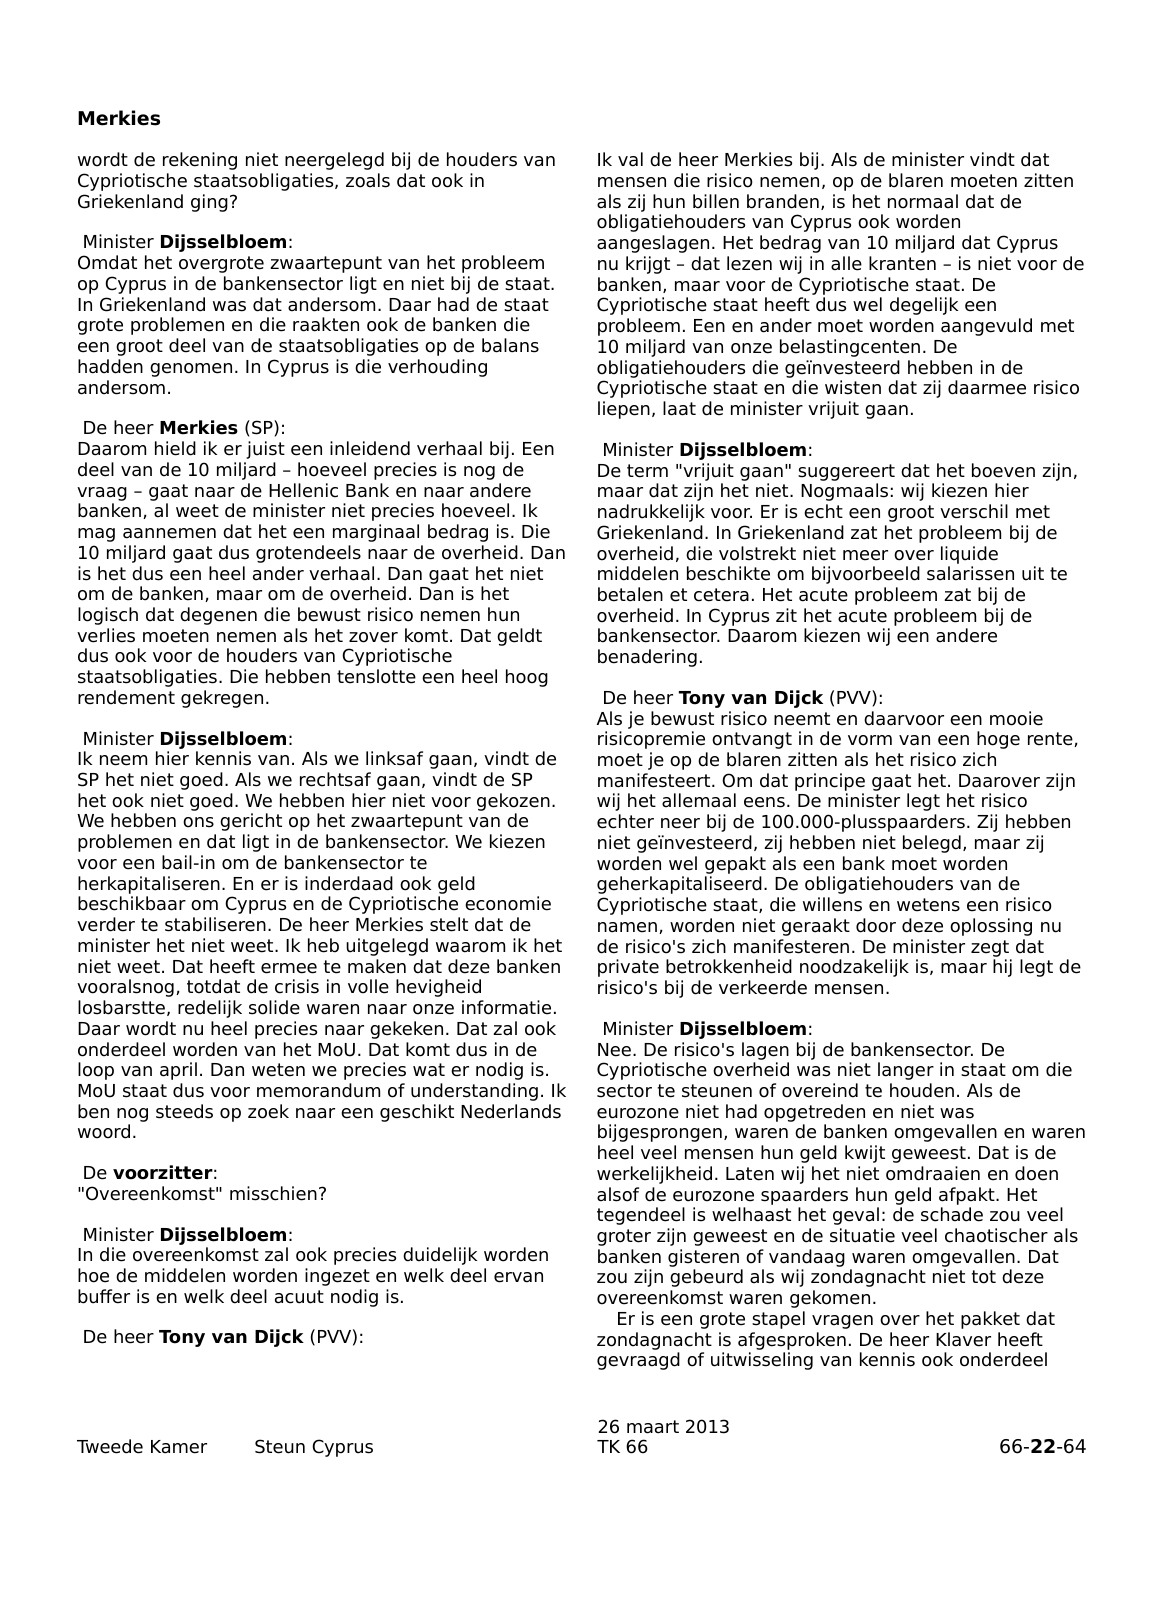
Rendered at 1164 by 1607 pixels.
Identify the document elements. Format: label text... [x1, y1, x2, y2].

text Minister Dijsselbloem: [77, 728, 567, 749]
text De heer Tony van Dijck (PVV): [77, 1327, 567, 1348]
text Minister Dijsselbloem: [596, 440, 1087, 460]
text Ik neem hier kennis van. Als we linksaf gaan, vindt de SP het niet goed. Als we rechtsaf gaan, vindt de SP het ook niet goed. We hebben hier niet voor gekozen. We hebben ons gericht op het zwaartepunt van de problemen en dat ligt in de bankensector. We kiezen voor een bail-in om de bankensector te herkapitaliseren. En er is inderdaad ook geld beschikbaar om Cyprus en de Cypriotische economie verder te stabiliseren. De heer Merkies stelt dat de minister het niet weet. Ik heb uitgelegd waarom ik het niet weet. Dat heeft ermee te maken dat deze banken vooralsnog, totdat de crisis in volle hevigheid losbarstte, redelijk solide waren naar onze informatie. Daar wordt nu heel precies naar gekeken. Dat zal ook onderdeel worden van het MoU. Dat komt dus in de loop van april. Dan weten we precies wat er nodig is. MoU staat dus voor memorandum of understanding. Ik ben nog steeds op zoek naar een geschikt Nederlands woord. [77, 749, 567, 1143]
text "Overeenkomst" misschien? [77, 1184, 567, 1204]
text Minister Dijsselbloem: [77, 1224, 567, 1245]
text In die overeenkomst zal ook precies duidelijk worden hoe de middelen worden ingezet en welk deel ervan buffer is en welk deel acuut nodig is. [77, 1245, 567, 1307]
text Ik val de heer Merkies bij. Als de minister vindt dat mensen die risico nemen, op de blaren moeten zitten als zij hun billen branden, is het normaal dat de obligatiehouders van Cyprus ook worden aangeslagen. Het bedrag van 10 miljard dat Cyprus nu krijgt – dat lezen wij in alle kranten – is niet voor de banken, maar voor de Cypriotische staat. De Cypriotische staat heeft dus wel degelijk een probleem. Een en ander moet worden aangevuld met 10 miljard van onze belastingcenten. De obligatiehouders die geïnvesteerd hebben in de Cypriotische staat en die wisten dat zij daarmee risico liepen, laat de minister vrijuit gaan. [596, 150, 1087, 420]
text Als je bewust risico neemt en daarvoor een mooie risicopremie ontvangt in de vorm van een hoge rente, moet je op de blaren zitten als het risico zich manifesteert. Om dat principe gaat het. Daarover zijn wij het allemaal eens. De minister legt het risico echter neer bij de 100.000-plusspaarders. Zij hebben niet geïnvesteerd, zij hebben niet belegd, maar zij worden wel gepakt als een bank moet worden geherkapitaliseerd. De obligatiehouders van de Cypriotische staat, die willens en wetens een risico namen, worden niet geraakt door deze oplossing nu de risico's zich manifesteren. De minister zegt dat private betrokkenheid noodzakelijk is, maar hij legt de risico's bij de verkeerde mensen. [596, 708, 1087, 999]
text Minister Dijsselbloem: [596, 1019, 1087, 1039]
text De heer Tony van Dijck (PVV): [596, 688, 1087, 708]
text De term "vrijuit gaan" suggereert dat het boeven zijn, maar dat zijn het niet. Nogmaals: wij kiezen hier nadrukkelijk voor. Er is echt een groot verschil met Griekenland. In Griekenland zat het probleem bij de overheid, die volstrekt niet meer over liquide middelen beschikte om bijvoorbeeld salarissen uit te betalen et cetera. Het acute probleem zat bij de overheid. In Cyprus zit het acute probleem bij de bankensector. Daarom kiezen wij een andere benadering. [596, 460, 1087, 668]
text Er is een grote stapel vragen over het pakket dat zondagnacht is afgesproken. De heer Klaver heeft gevraagd of uitwisseling van kennis ook onderdeel [596, 1309, 1087, 1371]
text De voorzitter: [77, 1163, 567, 1184]
text Minister Dijsselbloem: [77, 232, 567, 253]
text Daarom hield ik er juist een inleidend verhaal bij. Een deel van de 10 miljard – hoeveel precies is nog de vraag – gaat naar de Hellenic Bank en naar andere banken, al weet de minister niet precies hoeveel. Ik mag aannemen dat het een marginaal bedrag is. Die 10 miljard gaat dus grotendeels naar de overheid. Dan is het dus een heel ander verhaal. Dan gaat het niet om de banken, maar om de overheid. Dan is het logisch dat degenen die bewust risico nemen hun verlies moeten nemen als het zover komt. Dat geldt dus ook voor de houders van Cypriotische staatsobligaties. Die hebben tenslotte een heel hoog rendement gekregen. [77, 439, 567, 708]
text De heer Merkies (SP): [77, 418, 567, 439]
text Nee. De risico's lagen bij de bankensector. De Cypriotische overheid was niet langer in staat om die sector te steunen of overeind te houden. Als de eurozone niet had opgetreden en niet was bijgesprongen, waren de banken omgevallen en waren heel veel mensen hun geld kwijt geweest. Dat is de werkelijkheid. Laten wij het niet omdraaien en doen alsof de eurozone spaarders hun geld afpakt. Het tegendeel is welhaast het geval: de schade zou veel groter zijn geweest en de situatie veel chaotischer als banken gisteren of vandaag waren omgevallen. Dat zou zijn gebeurd als wij zondagnacht niet tot deze overeenkomst waren gekomen. [596, 1039, 1087, 1309]
text Omdat het overgrote zwaartepunt van het probleem op Cyprus in de bankensector ligt en niet bij de staat. In Griekenland was dat andersom. Daar had de staat grote problemen en die raakten ook de banken die een groot deel van de staatsobligaties op de balans hadden genomen. In Cyprus is die verhouding andersom. [77, 253, 567, 398]
text wordt de rekening niet neergelegd bij de houders van Cypriotische staatsobligaties, zoals dat ook in Griekenland ging? [77, 150, 567, 212]
